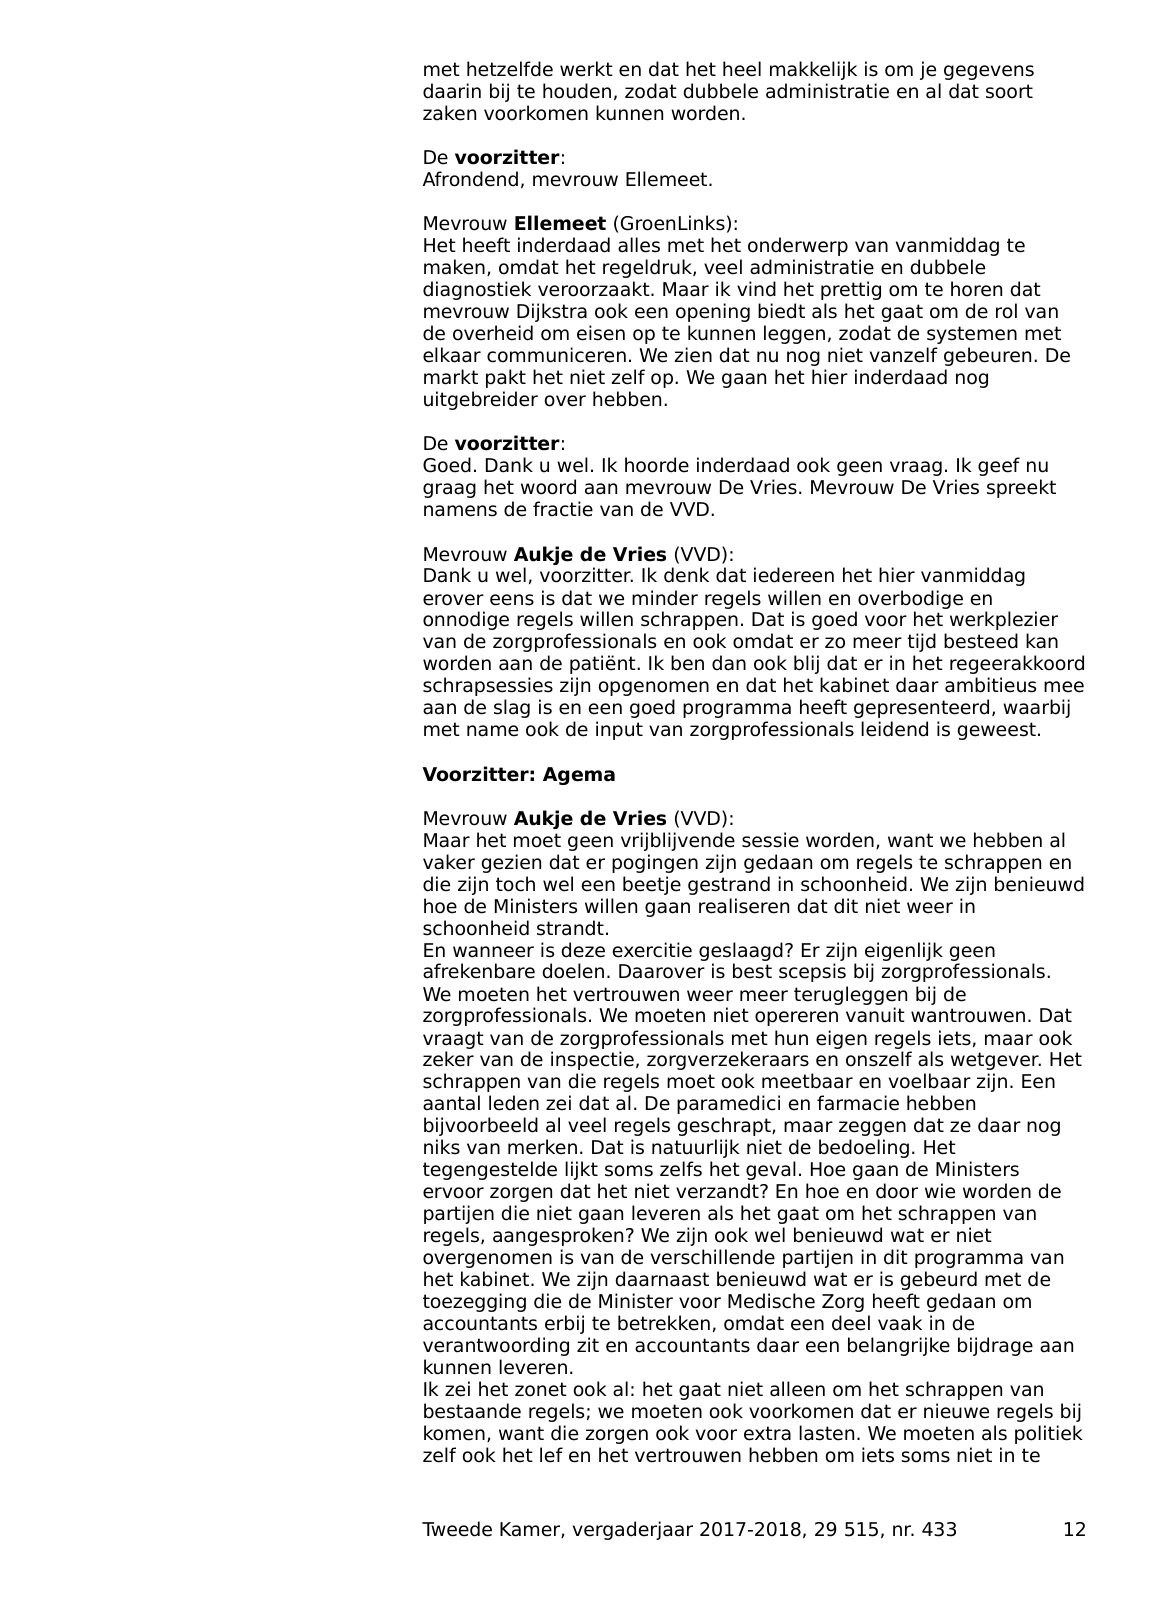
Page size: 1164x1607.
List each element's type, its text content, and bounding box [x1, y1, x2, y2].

text met hetzelfde werkt en dat het heel makkelijk is om je gegevens daarin bij te houden, zodat dubbele administratie en al dat soort zaken voorkomen kunnen worden. [422, 59, 1087, 125]
text Ik zei het zonet ook al: het gaat niet alleen om het schrappen van bestaande regels; we moeten ook voorkomen dat er nieuwe regels bij komen, want die zorgen ook voor extra lasten. We moeten als politiek zelf ook het lef en het vertrouwen hebben om iets soms niet in te [422, 1379, 1087, 1467]
text De voorzitter: [422, 147, 1087, 169]
text Afrondend, mevrouw Ellemeet. [422, 169, 1087, 191]
text Mevrouw Aukje de Vries (VVD): [422, 808, 1087, 829]
text De voorzitter: [422, 433, 1087, 455]
text Voorzitter: Agema [422, 763, 1087, 785]
text Mevrouw Aukje de Vries (VVD): [422, 543, 1087, 565]
text Het heeft inderdaad alles met het onderwerp van vanmiddag te maken, omdat het regeldruk, veel administratie en dubbele diagnostiek veroorzaakt. Maar ik vind het prettig om te horen dat mevrouw Dijkstra ook een opening biedt als het gaat om de rol van de overheid om eisen op te kunnen leggen, zodat de systemen met elkaar communiceren. We zien dat nu nog niet vanzelf gebeuren. De markt pakt het niet zelf op. We gaan het hier inderdaad nog uitgebreider over hebben. [422, 235, 1087, 411]
text Mevrouw Ellemeet (GroenLinks): [422, 213, 1087, 235]
text Goed. Dank u wel. Ik hoorde inderdaad ook geen vraag. Ik geef nu graag het woord aan mevrouw De Vries. Mevrouw De Vries spreekt namens de fractie van de VVD. [422, 455, 1087, 521]
text En wanneer is deze exercitie geslaagd? Er zijn eigenlijk geen afrekenbare doelen. Daarover is best scepsis bij zorgprofessionals. We moeten het vertrouwen weer meer terugleggen bij de zorgprofessionals. We moeten niet opereren vanuit wantrouwen. Dat vraagt van de zorgprofessionals met hun eigen regels iets, maar ook zeker van de inspectie, zorgverzekeraars en onszelf als wetgever. Het schrappen van die regels moet ook meetbaar en voelbaar zijn. Een aantal leden zei dat al. De paramedici en farmacie hebben bijvoorbeeld al veel regels geschrapt, maar zeggen dat ze daar nog niks van merken. Dat is natuurlijk niet de bedoeling. Het tegengestelde lijkt soms zelfs het geval. Hoe gaan de Ministers ervoor zorgen dat het niet verzandt? En hoe en door wie worden de partijen die niet gaan leveren als het gaat om het schrappen van regels, aangesproken? We zijn ook wel benieuwd wat er niet overgenomen is van de verschillende partijen in dit programma van het kabinet. We zijn daarnaast benieuwd wat er is gebeurd met de toezegging die de Minister voor Medische Zorg heeft gedaan om accountants erbij te betrekken, omdat een deel vaak in de verantwoording zit en accountants daar een belangrijke bijdrage aan kunnen leveren. [422, 939, 1087, 1379]
text Maar het moet geen vrijblijvende sessie worden, want we hebben al vaker gezien dat er pogingen zijn gedaan om regels te schrappen en die zijn toch wel een beetje gestrand in schoonheid. We zijn benieuwd hoe de Ministers willen gaan realiseren dat dit niet weer in schoonheid strandt. [422, 829, 1087, 939]
text Dank u wel, voorzitter. Ik denk dat iedereen het hier vanmiddag erover eens is dat we minder regels willen en overbodige en onnodige regels willen schrappen. Dat is goed voor het werkplezier van de zorgprofessionals en ook omdat er zo meer tijd besteed kan worden aan de patiënt. Ik ben dan ook blij dat er in het regeerakkoord schrapsessies zijn opgenomen en dat het kabinet daar ambitieus mee aan de slag is en een goed programma heeft gepresenteerd, waarbij met name ook de input van zorgprofessionals leidend is geweest. [422, 565, 1087, 741]
